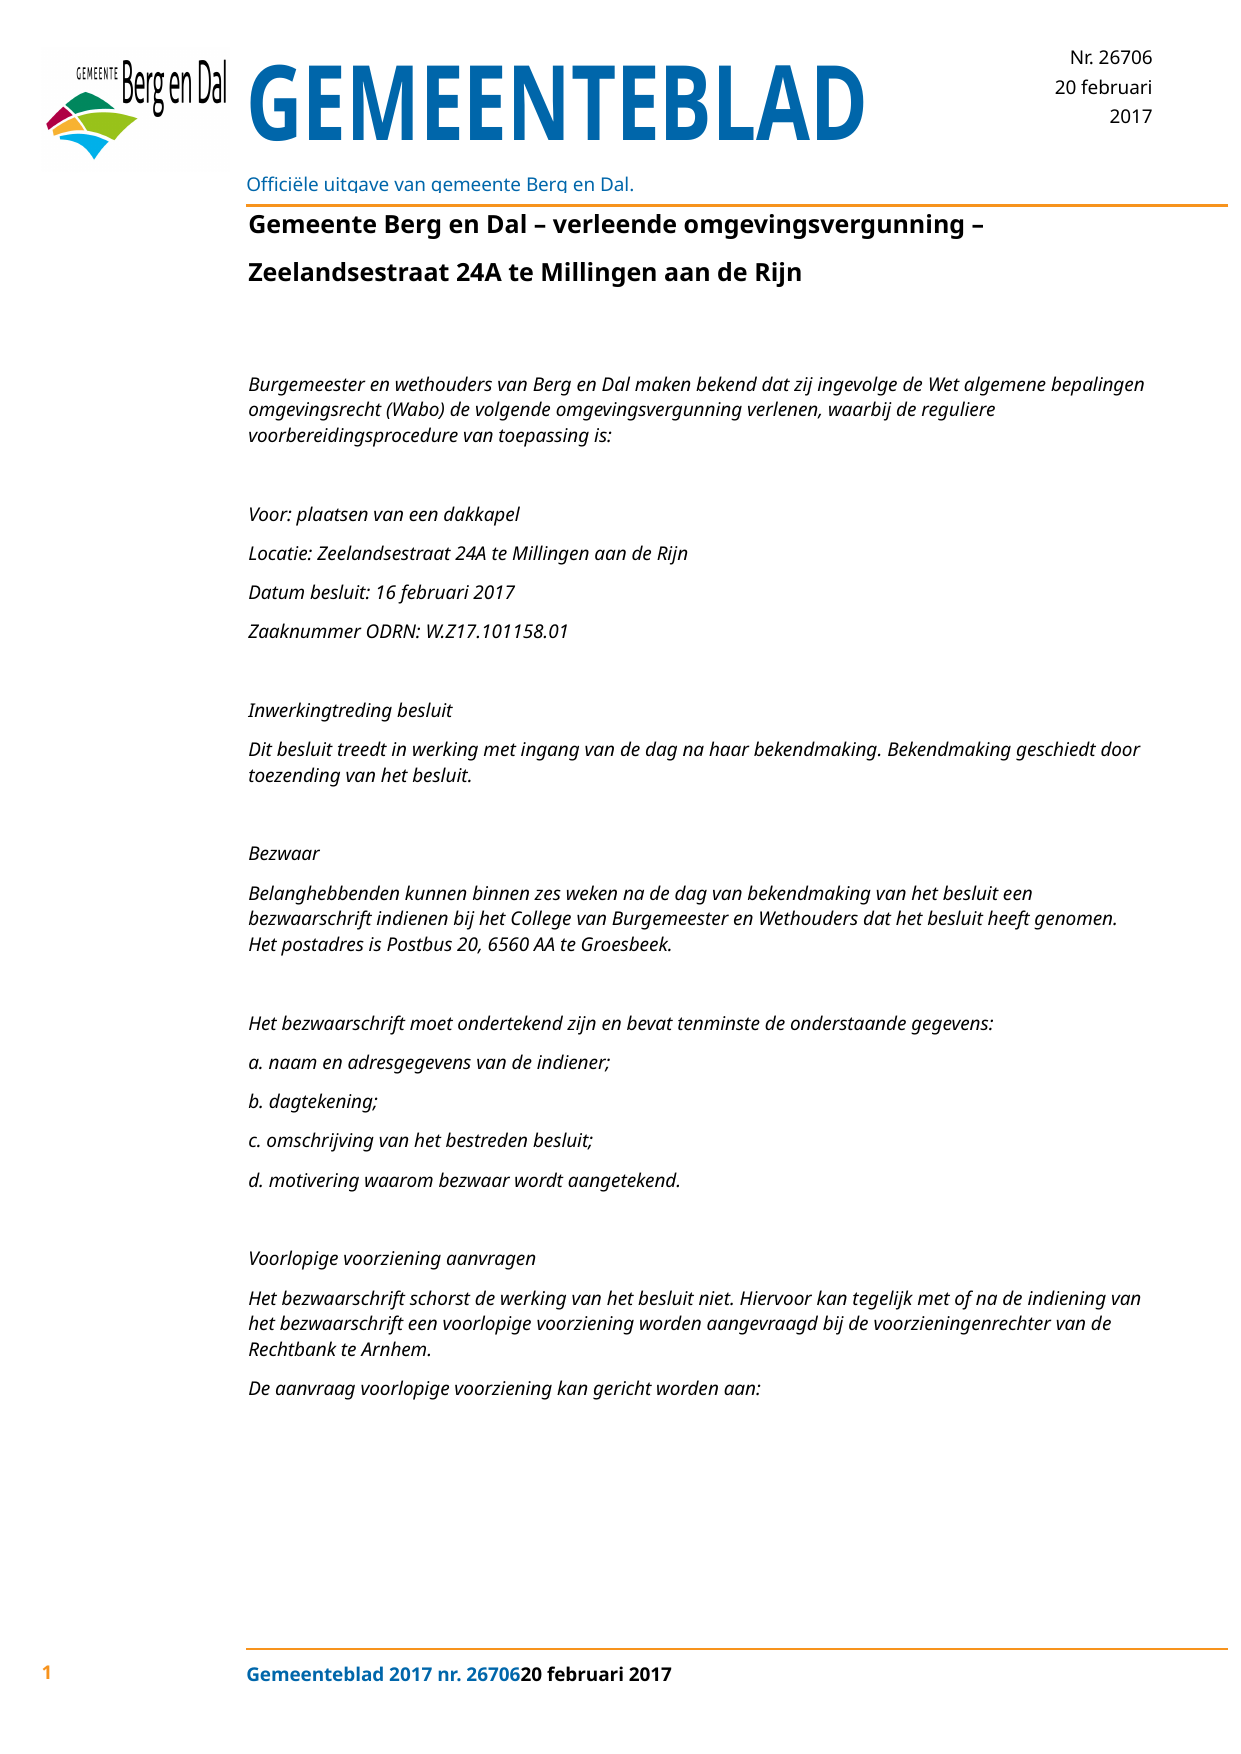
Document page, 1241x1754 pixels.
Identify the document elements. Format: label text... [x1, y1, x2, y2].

text Het bezwaarschrift moet ondertekend zijn en bevat tenminste de onderstaande gegevens: [248, 1010, 1152, 1036]
text Datum besluit: 16 februari 2017 [248, 579, 1152, 605]
text Gemeente Berg en Dal – verleende omgevingsvergunning –Zeelandsestraat 24A te Millingen aan de Rijn [248, 207, 1152, 288]
text b. dagtekening; [248, 1088, 1152, 1114]
text Belanghebbenden kunnen binnen zes weken na de dag van bekendmaking van het besluit een bezwaarschrift indienen bij het College van Burgemeester en Wethouders dat het besluit heeft genomen. Het postadres is Postbus 20, 6560 AA te Groesbeek. [248, 880, 1152, 957]
text Het bezwaarschrift schorst de werking van het besluit niet. Hiervoor kan tegelijk met of na de indiening van het bezwaarschrift een voorlopige voorziening worden aangevraagd bij de voorzieningenrechter van de Rechtbank te Arnhem. [248, 1285, 1152, 1362]
text Burgemeester en wethouders van Berg en Dal maken bekend dat zij ingevolge de Wet algemene bepalingen omgevingsrecht (Wabo) de volgende omgevingsvergunning verlenen, waarbij de reguliere voorbereidingsprocedure van toepassing is: [248, 371, 1152, 448]
text a. naam en adresgegevens van de indiener; [248, 1049, 1152, 1075]
text Dit besluit treedt in werking met ingang van de dag na haar bekendmaking. Bekendmaking geschiedt door toezending van het besluit. [248, 736, 1152, 788]
text Voorlopige voorziening aanvragen [248, 1246, 1152, 1271]
text Inwerkingtreding besluit [248, 697, 1152, 723]
text c. omschrijving van het bestreden besluit; [248, 1128, 1152, 1153]
text Locatie: Zeelandsestraat 24A te Millingen aan de Rijn [248, 540, 1152, 566]
text d. motivering waarom bezwaar wordt aangetekend. [248, 1167, 1152, 1193]
text De aanvraag voorlopige voorziening kan gericht worden aan: [248, 1376, 1152, 1401]
text Zaaknummer ODRN: W.Z17.101158.01 [248, 618, 1152, 644]
text Bezwaar [248, 841, 1152, 866]
text Voor: plaatsen van een dakkapel [248, 501, 1152, 526]
picture [41, 47, 231, 172]
